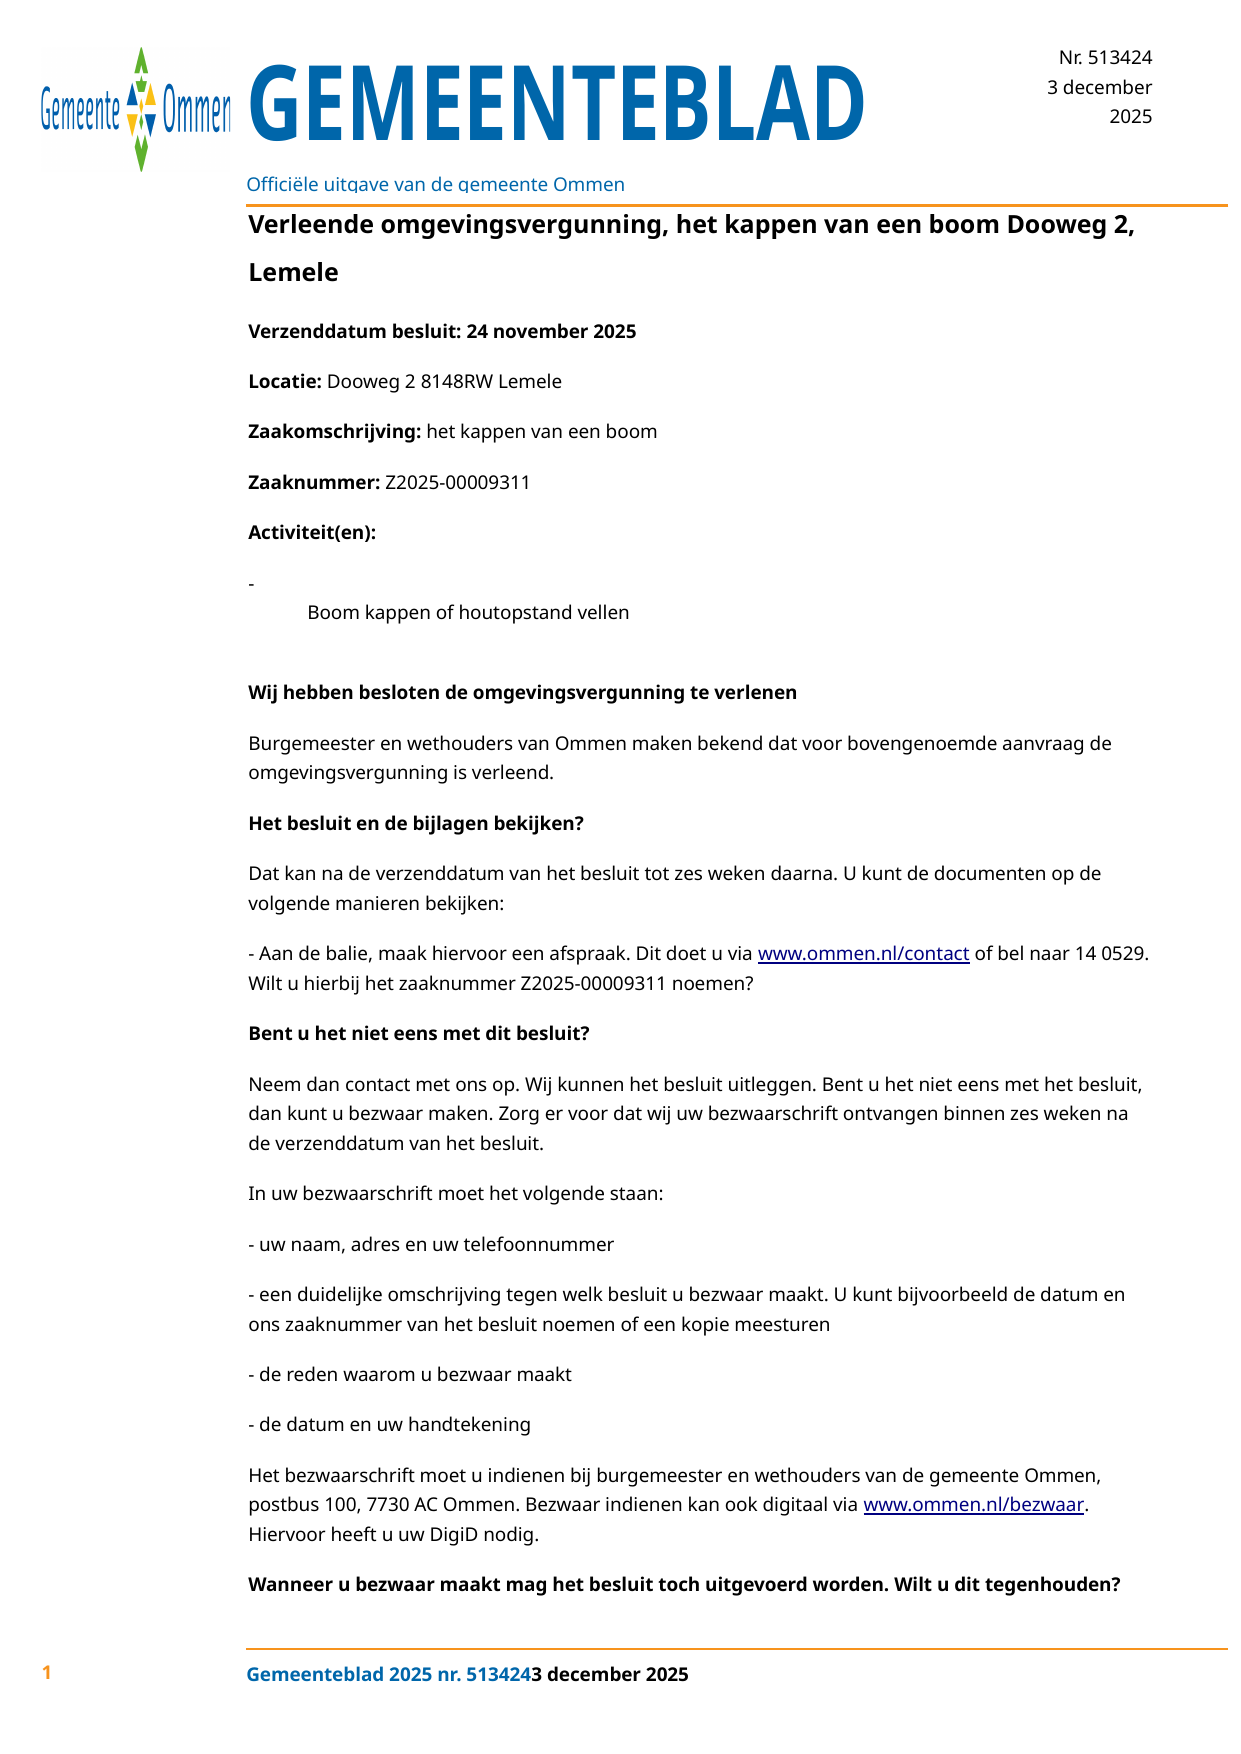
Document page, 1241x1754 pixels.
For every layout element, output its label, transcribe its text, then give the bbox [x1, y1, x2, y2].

text Zaakomschrijving: het kappen van een boom [248, 419, 1152, 444]
list Boom kappen of houtopstand vellen [248, 599, 1152, 625]
text In uw bezwaarschrift moet het volgende staan: [248, 1180, 1152, 1206]
text - uw naam, adres en uw telefoonnummer [248, 1231, 1152, 1257]
text Dat kan na de verzenddatum van het besluit tot zes weken daarna. U kunt de documenten op de volgende manieren bekijken: [248, 860, 1152, 916]
picture [41, 47, 231, 172]
text Neem dan contact met ons op. Wij kunnen het besluit uitleggen. Bent u het niet eens met het besluit, dan kunt u bezwaar maken. Zorg er voor dat wij uw bezwaarschrift ontvangen binnen zes weken na de verzenddatum van het besluit. [248, 1071, 1152, 1156]
text Verzenddatum besluit: 24 november 2025 [248, 318, 1152, 344]
text Het bezwaarschrift moet u indienen bij burgemeester en wethouders van de gemeente Ommen, postbus 100, 7730 AC Ommen. Bezwaar indienen kan ook digitaal via www.ommen.nl/bezwaar. Hiervoor heeft u uw DigiD nodig. [248, 1462, 1152, 1547]
text Locatie: Dooweg 2 8148RW Lemele [248, 368, 1152, 394]
text Wij hebben besloten de omgevingsvergunning te verlenen [248, 679, 1152, 705]
text Verleende omgevingsvergunning, het kappen van een boom Dooweg 2, Lemele [248, 207, 1152, 288]
text - Aan de balie, maak hiervoor een afspraak. Dit doet u via www.ommen.nl/contact of bel naar 14 0529. Wilt u hierbij het zaaknummer Z2025-00009311 noemen? [248, 940, 1152, 996]
text Zaaknummer: Z2025-00009311 [248, 469, 1152, 495]
text Het besluit en de bijlagen bekijken? [248, 810, 1152, 836]
text Activiteit(en): [248, 519, 1152, 545]
text - de datum en uw handtekening [248, 1412, 1152, 1437]
text - de reden waarom u bezwaar maakt [248, 1361, 1152, 1387]
text - een duidelijke omschrijving tegen welk besluit u bezwaar maakt. U kunt bijvoorbeeld de datum en ons zaaknummer van het besluit noemen of een kopie meesturen [248, 1281, 1152, 1337]
text Bent u het niet eens met dit besluit? [248, 1020, 1152, 1046]
text Wanneer u bezwaar maakt mag het besluit toch uitgevoerd worden. Wilt u dit tegenhouden? [248, 1572, 1152, 1597]
text Burgemeester en wethouders van Ommen maken bekend dat voor bovengenoemde aanvraag de omgevingsvergunning is verleend. [248, 730, 1152, 785]
